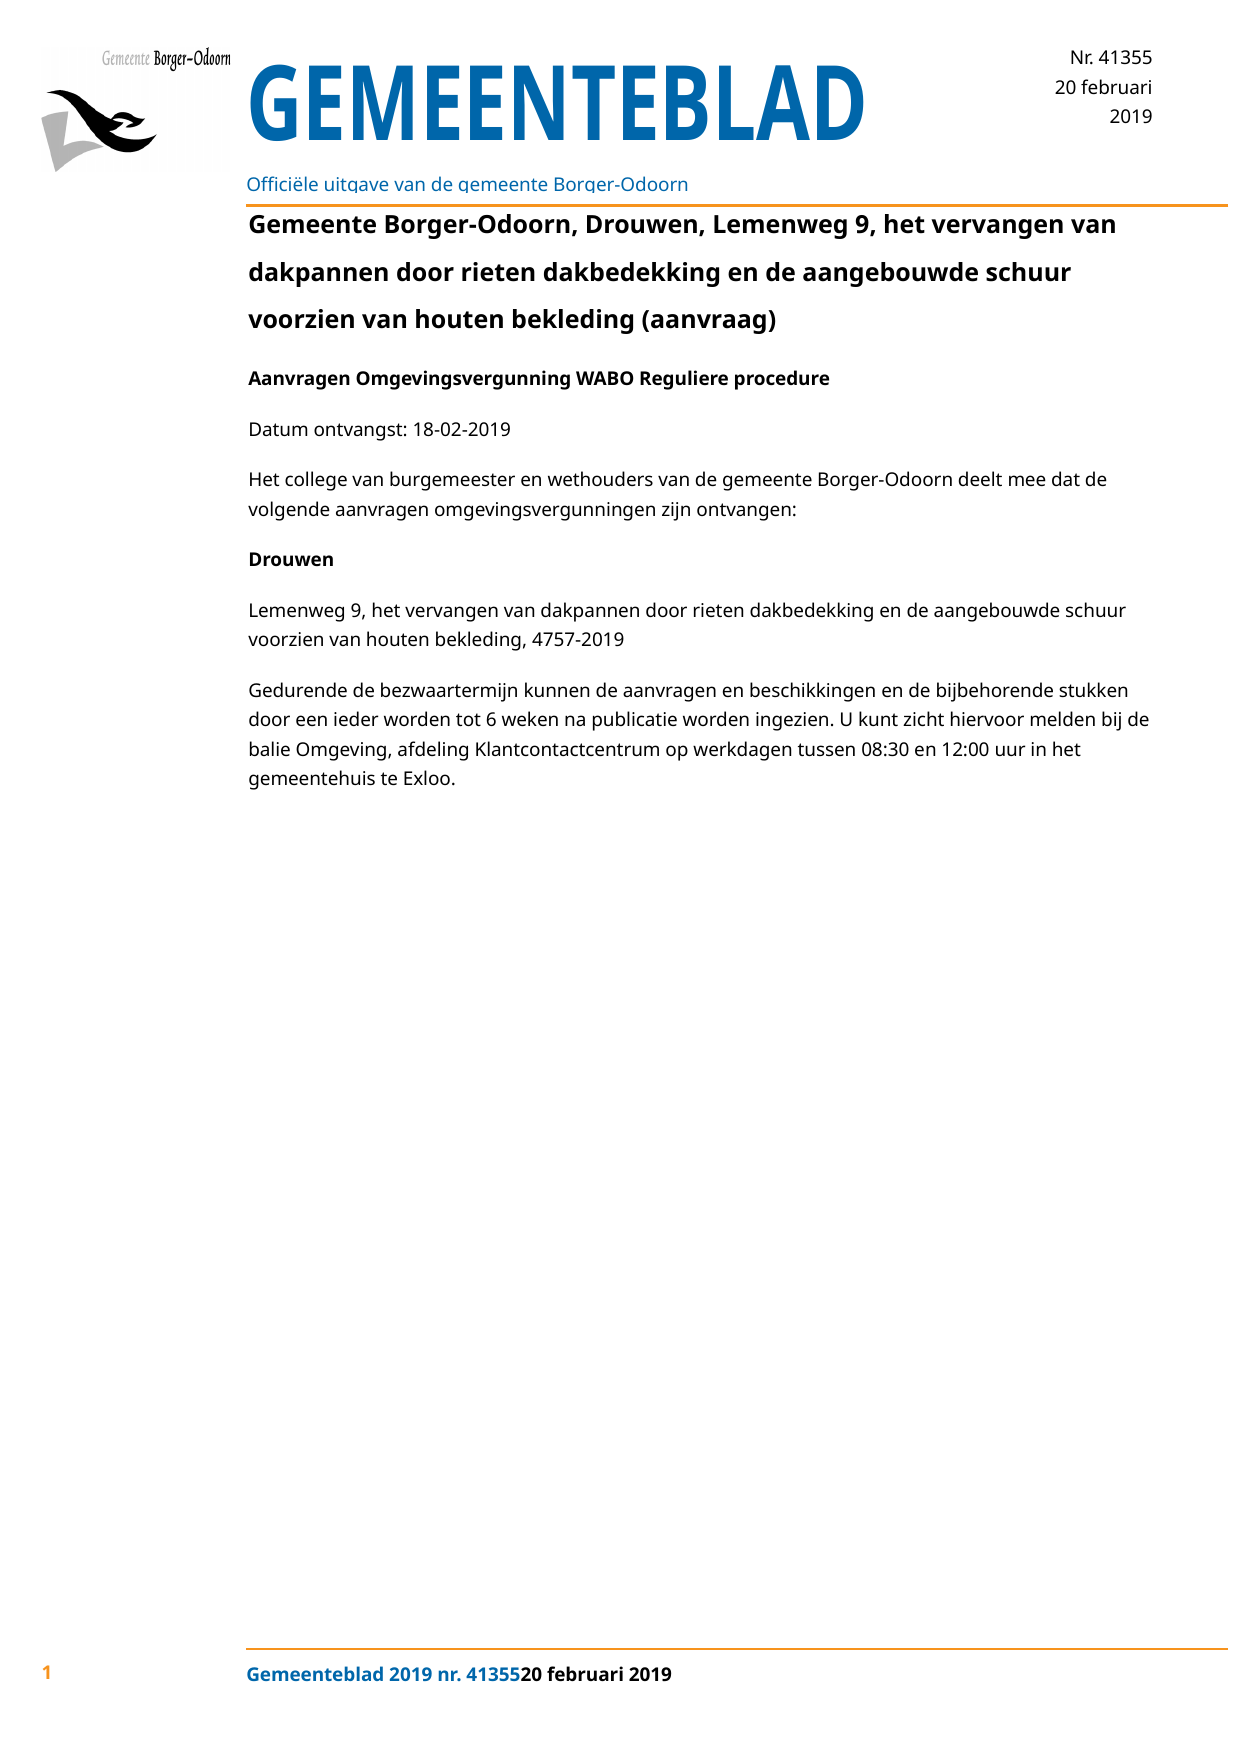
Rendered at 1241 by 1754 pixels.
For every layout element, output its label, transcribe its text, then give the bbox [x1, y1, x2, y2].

picture [41, 47, 231, 172]
text Datum ontvangst: 18-02-2019 [248, 416, 1152, 442]
text Gemeente Borger-Odoorn, Drouwen, Lemenweg 9, het vervangen van dakpannen door rieten dakbedekking en de aangebouwde schuur voorzien van houten bekleding (aanvraag) [248, 207, 1152, 336]
text Gedurende de bezwaartermijn kunnen de aanvragen en beschikkingen en de bijbehorende stukken door een ieder worden tot 6 weken na publicatie worden ingezien. U kunt zicht hiervoor melden bij de balie Omgeving, afdeling Klantcontactcentrum op werkdagen tussen 08:30 en 12:00 uur in het gemeentehuis te Exloo. [248, 677, 1152, 791]
text Aanvragen Omgevingsvergunning WABO Reguliere procedure [248, 366, 1152, 391]
text Lemenweg 9, het vervangen van dakpannen door rieten dakbedekking en de aangebouwde schuur voorzien van houten bekleding, 4757-2019 [248, 597, 1152, 652]
text Drouwen [248, 546, 1152, 572]
text Het college van burgemeester en wethouders van de gemeente Borger-Odoorn deelt mee dat de volgende aanvragen omgevingsvergunningen zijn ontvangen: [248, 466, 1152, 522]
